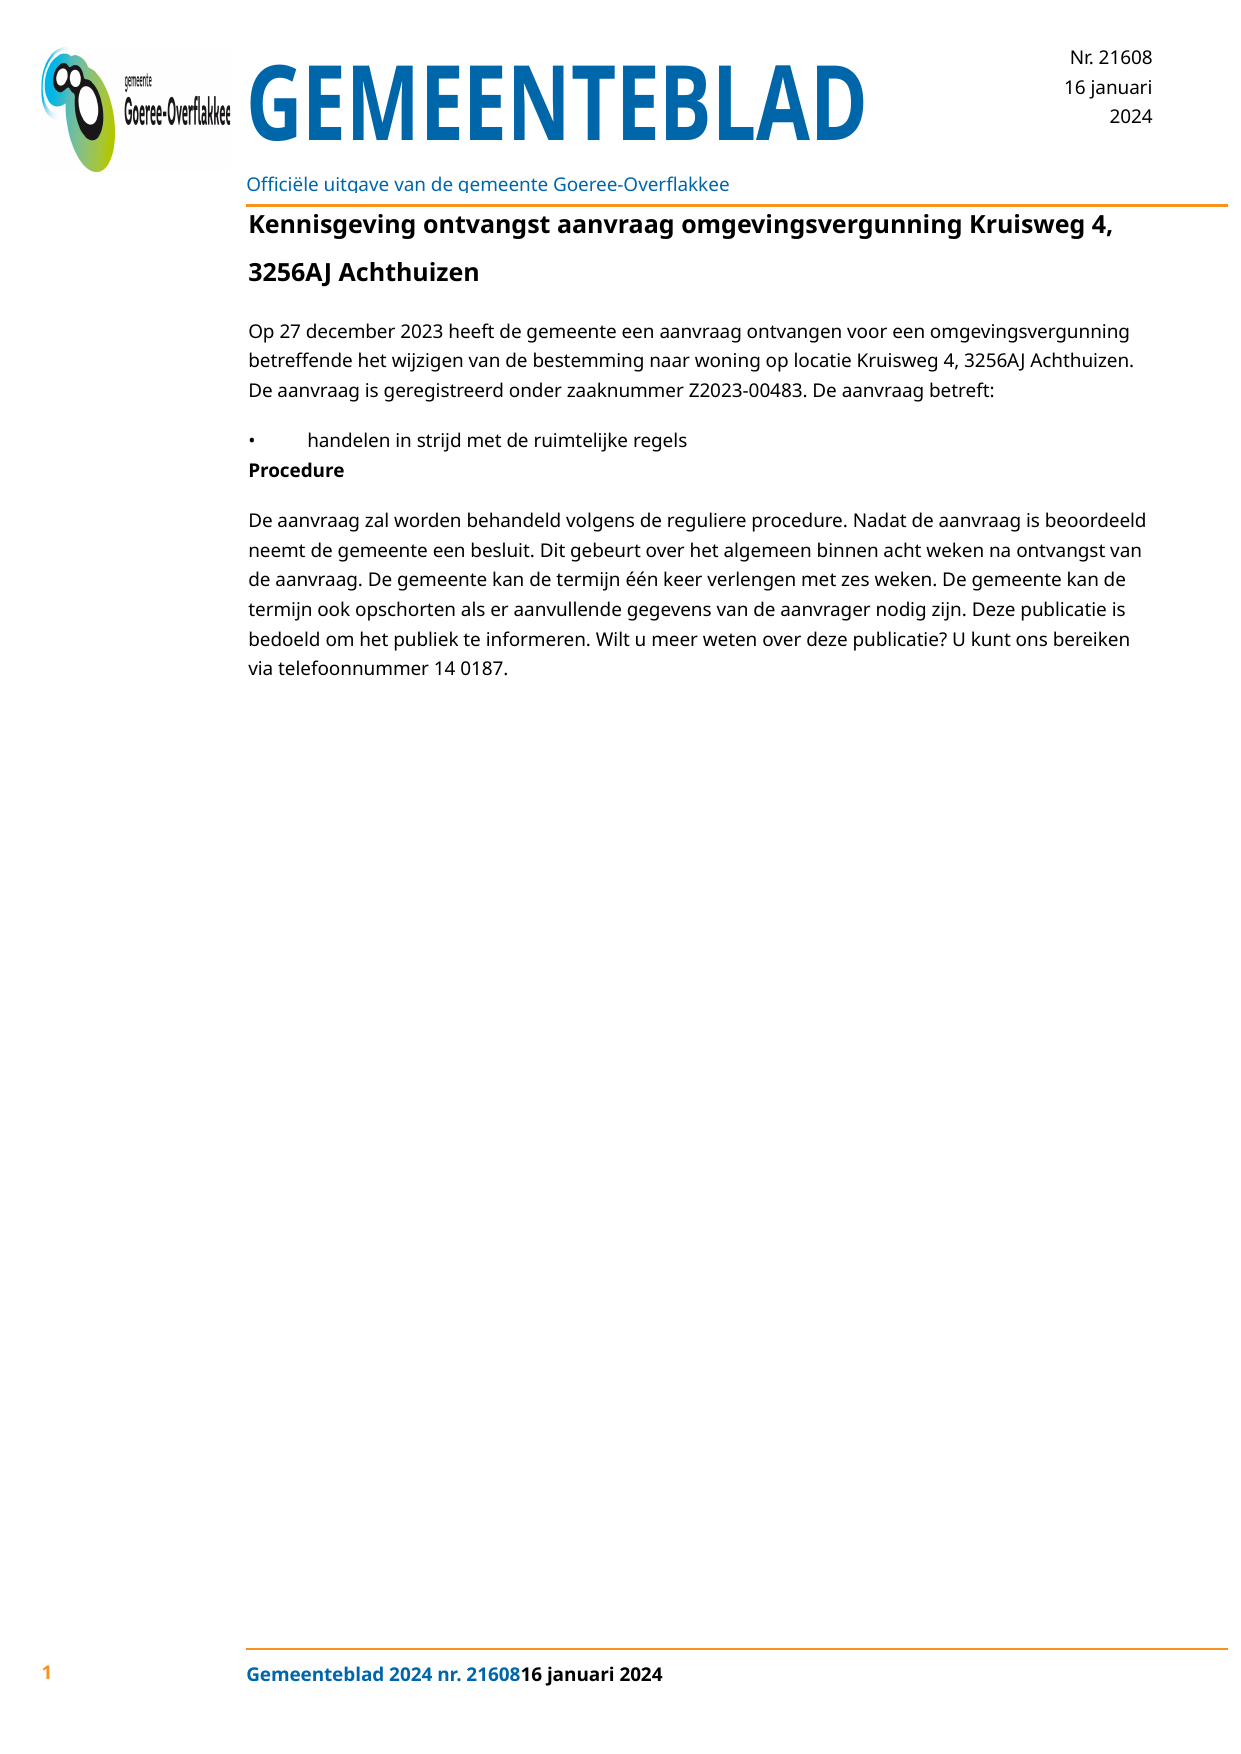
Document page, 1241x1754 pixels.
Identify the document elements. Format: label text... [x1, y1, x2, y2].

text Procedure [248, 457, 1152, 483]
text Kennisgeving ontvangst aanvraag omgevingsvergunning Kruisweg 4, 3256AJ Achthuizen [248, 207, 1152, 288]
text De aanvraag zal worden behandeld volgens de reguliere procedure. Nadat de aanvraag is beoordeeld neemt de gemeente een besluit. Dit gebeurt over het algemeen binnen acht weken na ontvangst van de aanvraag. De gemeente kan de termijn één keer verlengen met zes weken. De gemeente kan de termijn ook opschorten als er aanvullende gegevens van de aanvrager nodig zijn. Deze publicatie is bedoeld om het publiek te informeren. Wilt u meer weten over deze publicatie? U kunt ons bereiken via telefoonnummer 14 0187. [248, 507, 1152, 681]
picture [41, 47, 231, 172]
text Op 27 december 2023 heeft de gemeente een aanvraag ontvangen voor een omgevingsvergunning betreffende het wijzigen van de bestemming naar woning op locatie Kruisweg 4, 3256AJ Achthuizen. De aanvraag is geregistreerd onder zaaknummer Z2023-00483. De aanvraag betreft: [248, 318, 1152, 403]
list handelen in strijd met de ruimtelijke regels [248, 427, 1152, 453]
